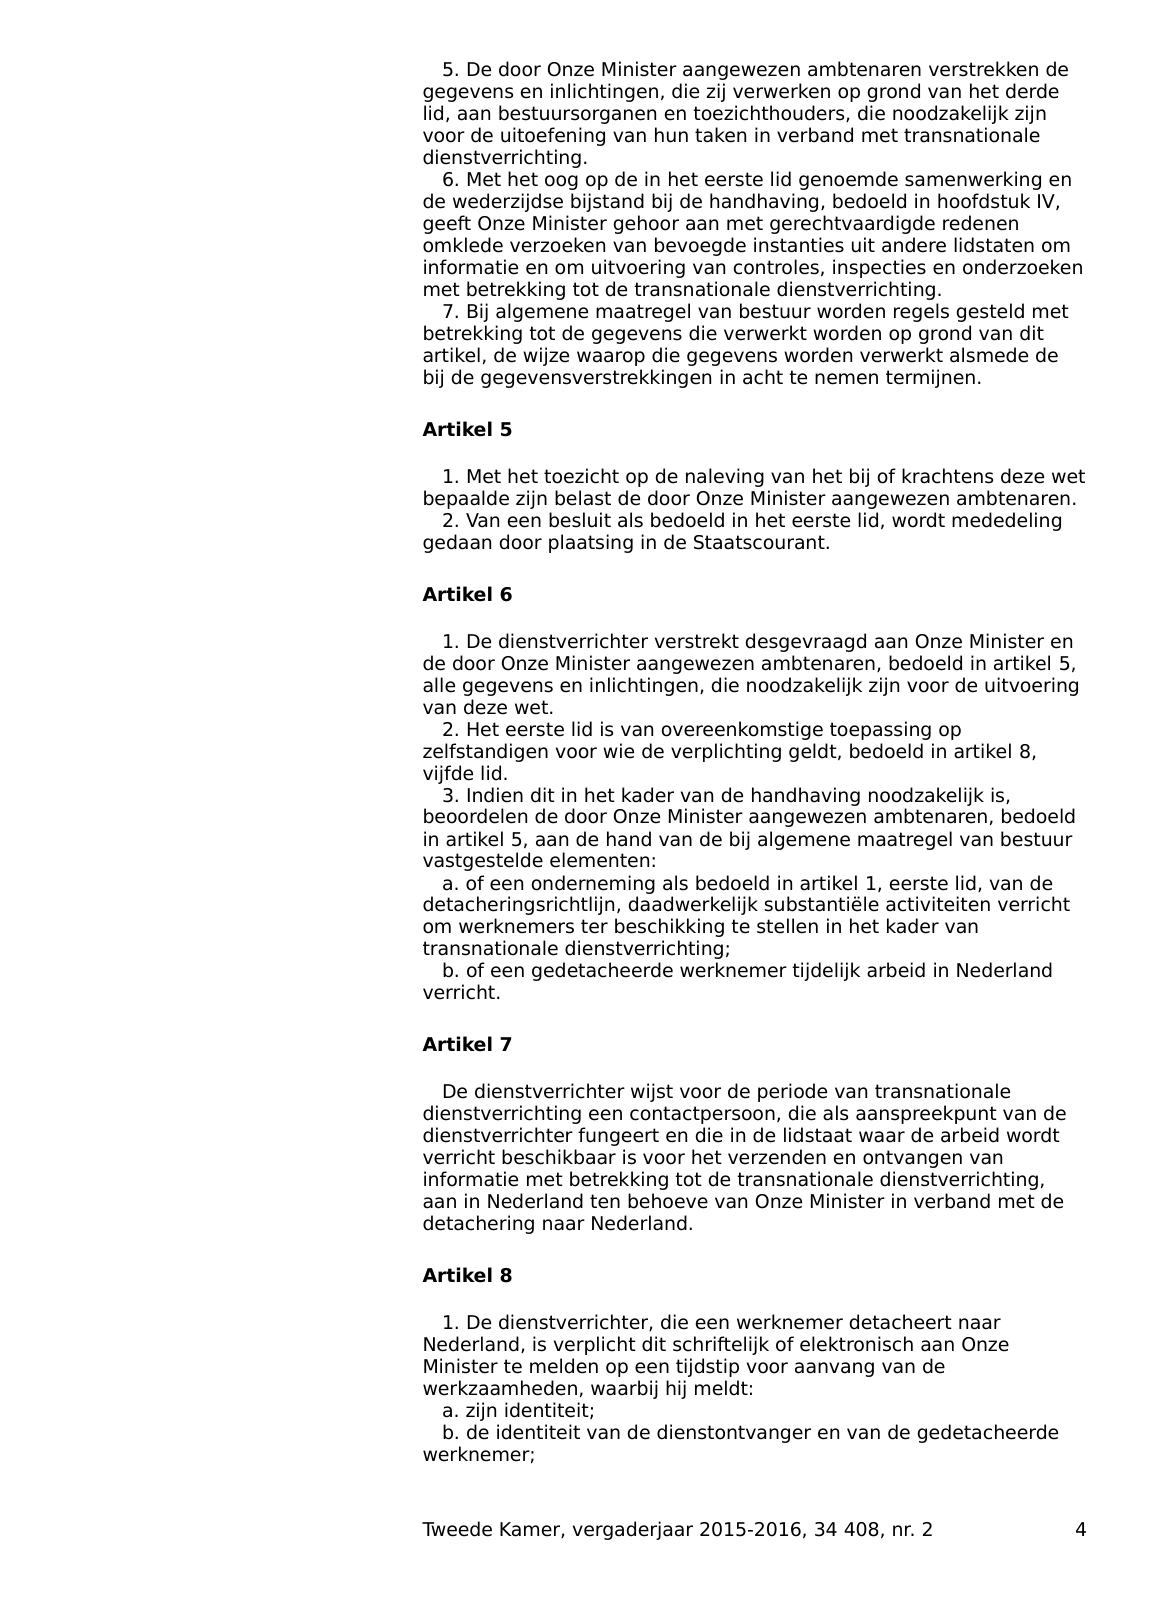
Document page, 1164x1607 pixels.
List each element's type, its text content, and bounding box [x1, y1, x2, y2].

text a. of een onderneming als bedoeld in artikel 1, eerste lid, van de detacheringsrichtlijn, daadwerkelijk substantiële activiteiten verricht om werknemers ter beschikking te stellen in het kader van transnationale dienstverrichting; [422, 872, 1087, 960]
text 2. Van een besluit als bedoeld in het eerste lid, wordt mededeling gedaan door plaatsing in de Staatscourant. [422, 510, 1087, 554]
text a. zijn identiteit; [422, 1400, 1087, 1422]
subtitle Artikel 5 [422, 419, 1087, 441]
text De dienstverrichter wijst voor de periode van transnationale dienstverrichting een contactpersoon, die als aanspreekpunt van de dienstverrichter fungeert en die in de lidstaat waar de arbeid wordt verricht beschikbaar is voor het verzenden en ontvangen van informatie met betrekking tot de transnationale dienstverrichting, aan in Nederland ten behoeve van Onze Minister in verband met de detachering naar Nederland. [422, 1081, 1087, 1235]
text 7. Bij algemene maatregel van bestuur worden regels gesteld met betrekking tot de gegevens die verwerkt worden op grond van dit artikel, de wijze waarop die gegevens worden verwerkt alsmede de bij de gegevensverstrekkingen in acht te nemen termijnen. [422, 301, 1087, 389]
text b. de identiteit van de dienstontvanger en van de gedetacheerde werknemer; [422, 1422, 1087, 1466]
text 3. Indien dit in het kader van de handhaving noodzakelijk is, beoordelen de door Onze Minister aangewezen ambtenaren, bedoeld in artikel 5, aan de hand van de bij algemene maatregel van bestuur vastgestelde elementen: [422, 784, 1087, 872]
text 1. De dienstverrichter, die een werknemer detacheert naar Nederland, is verplicht dit schriftelijk of elektronisch aan Onze Minister te melden op een tijdstip voor aanvang van de werkzaamheden, waarbij hij meldt: [422, 1312, 1087, 1400]
text 1. De dienstverrichter verstrekt desgevraagd aan Onze Minister en de door Onze Minister aangewezen ambtenaren, bedoeld in artikel 5, alle gegevens en inlichtingen, die noodzakelijk zijn voor de uitvoering van deze wet. [422, 631, 1087, 718]
subtitle Artikel 8 [422, 1265, 1087, 1287]
text 5. De door Onze Minister aangewezen ambtenaren verstrekken de gegevens en inlichtingen, die zij verwerken op grond van het derde lid, aan bestuursorganen en toezichthouders, die noodzakelijk zijn voor de uitoefening van hun taken in verband met transnationale dienstverrichting. [422, 59, 1087, 169]
text 1. Met het toezicht op de naleving van het bij of krachtens deze wet bepaalde zijn belast de door Onze Minister aangewezen ambtenaren. [422, 466, 1087, 510]
text 2. Het eerste lid is van overeenkomstige toepassing op zelfstandigen voor wie de verplichting geldt, bedoeld in artikel 8, vijfde lid. [422, 718, 1087, 784]
text 6. Met het oog op de in het eerste lid genoemde samenwerking en de wederzijdse bijstand bij de handhaving, bedoeld in hoofdstuk IV, geeft Onze Minister gehoor aan met gerechtvaardigde redenen omklede verzoeken van bevoegde instanties uit andere lidstaten om informatie en om uitvoering van controles, inspecties en onderzoeken met betrekking tot de transnationale dienstverrichting. [422, 169, 1087, 301]
subtitle Artikel 7 [422, 1034, 1087, 1056]
text b. of een gedetacheerde werknemer tijdelijk arbeid in Nederland verricht. [422, 960, 1087, 1004]
subtitle Artikel 6 [422, 584, 1087, 606]
